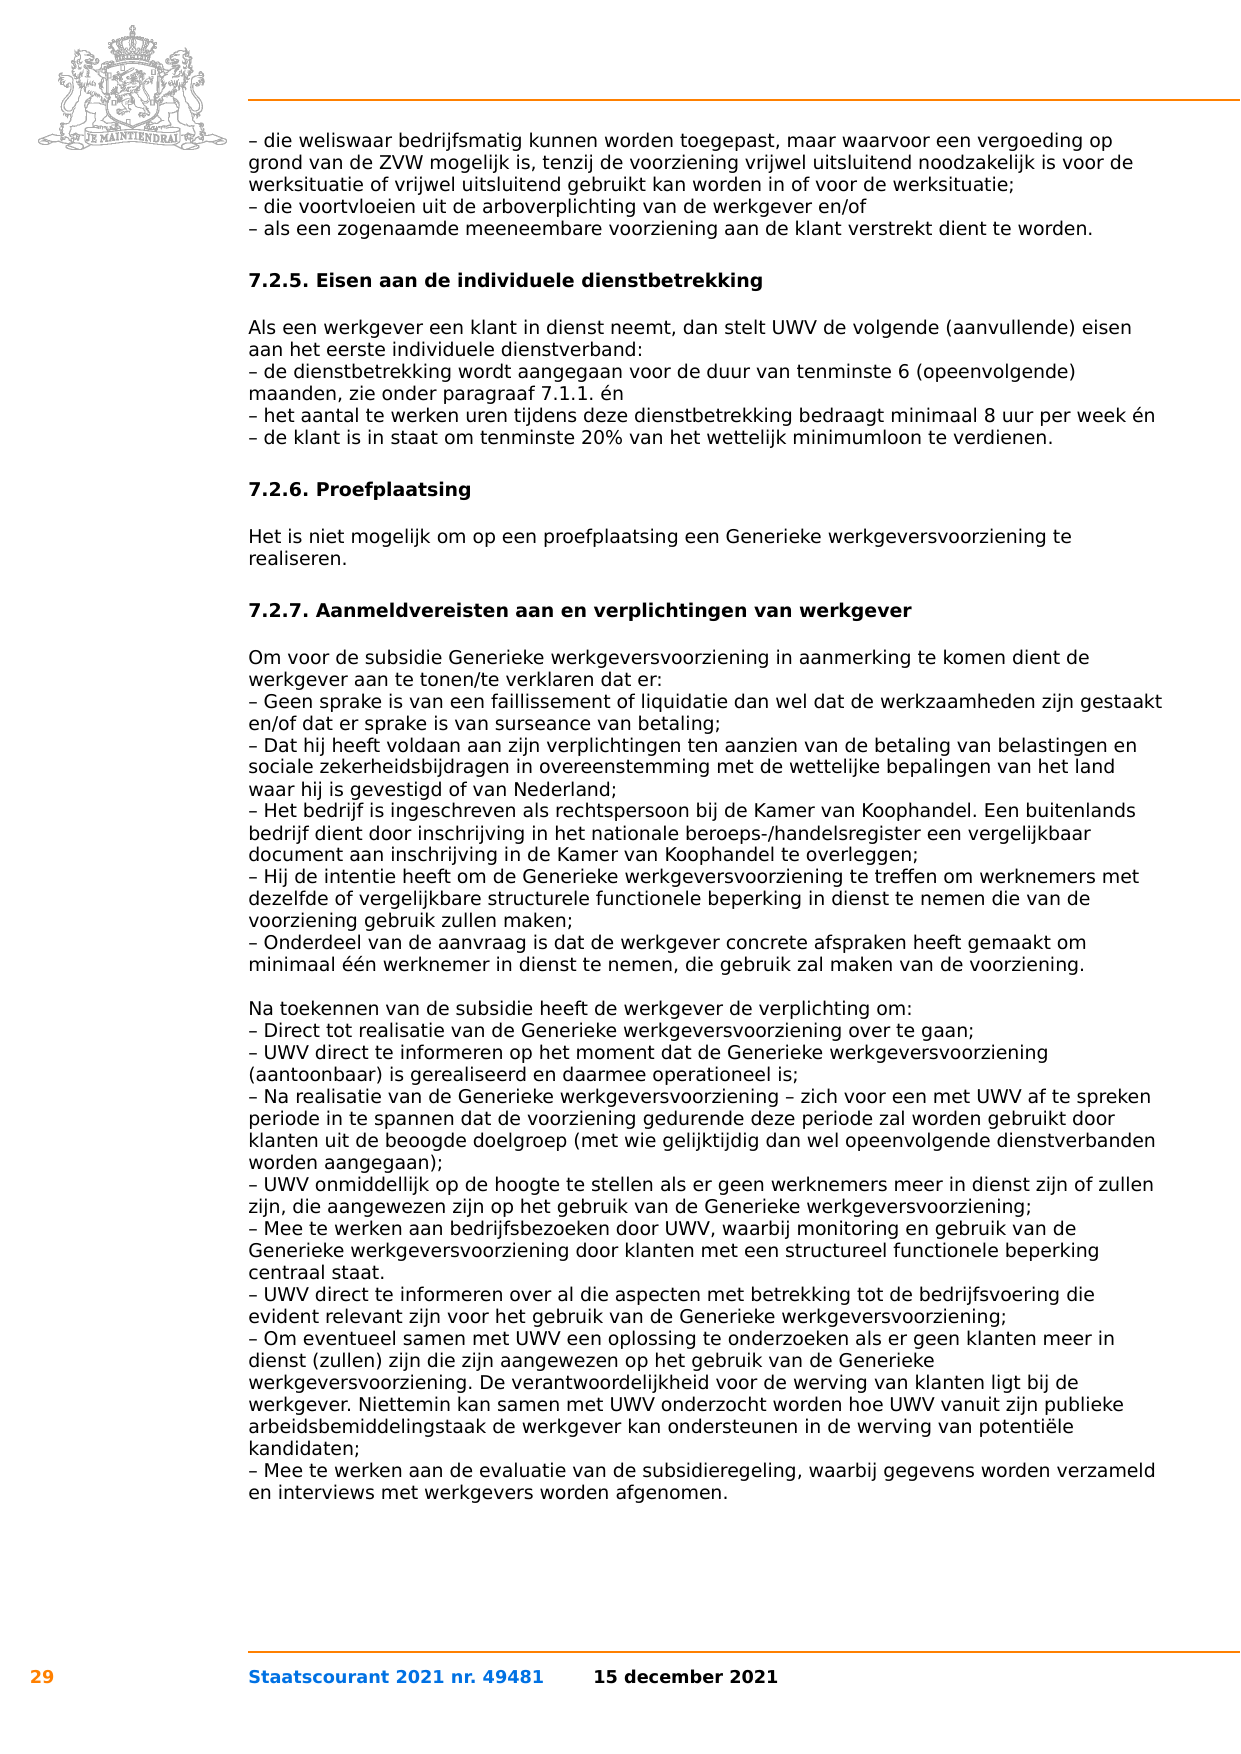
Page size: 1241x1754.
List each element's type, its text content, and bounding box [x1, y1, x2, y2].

text – Mee te werken aan de evaluatie van de subsidieregeling, waarbij gegevens worden verzameld en interviews met werkgevers worden afgenomen. [248, 1460, 1163, 1504]
text – UWV direct te informeren over al die aspecten met betrekking tot de bedrijfsvoering die evident relevant zijn voor het gebruik van de Generieke werkgeversvoorziening; [248, 1284, 1163, 1328]
text – Na realisatie van de Generieke werkgeversvoorziening – zich voor een met UWV af te spreken periode in te spannen dat de voorziening gedurende deze periode zal worden gebruikt door klanten uit de beoogde doelgroep (met wie gelijktijdig dan wel opeenvolgende dienstverbanden worden aangegaan); [248, 1086, 1163, 1174]
text – Onderdeel van de aanvraag is dat de werkgever concrete afspraken heeft gemaakt om minimaal één werknemer in dienst te nemen, die gebruik zal maken van de voorziening. [248, 932, 1163, 976]
text Om voor de subsidie Generieke werkgeversvoorziening in aanmerking te komen dient de werkgever aan te tonen/te verklaren dat er: [248, 647, 1163, 691]
text – Geen sprake is van een faillissement of liquidatie dan wel dat de werkzaamheden zijn gestaakt en/of dat er sprake is van surseance van betaling; [248, 691, 1163, 734]
text – Hij de intentie heeft om de Generieke werkgeversvoorziening te treffen om werknemers met dezelfde of vergelijkbare structurele functionele beperking in dienst te nemen die van de voorziening gebruik zullen maken; [248, 866, 1163, 932]
text Als een werkgever een klant in dienst neemt, dan stelt UWV de volgende (aanvullende) eisen aan het eerste individuele dienstverband: [248, 317, 1163, 361]
text – Het bedrijf is ingeschreven als rechtspersoon bij de Kamer van Koophandel. Een buitenlands bedrijf dient door inschrijving in het nationale beroeps-/handelsregister een vergelijkbaar document aan inschrijving in de Kamer van Koophandel te overleggen; [248, 800, 1163, 866]
text – als een zogenaamde meeneembare voorziening aan de klant verstrekt dient te worden. [248, 218, 1163, 240]
text – het aantal te werken uren tijdens deze dienstbetrekking bedraagt minimaal 8 uur per week én [248, 405, 1163, 427]
subtitle 7.2.5. Eisen aan de individuele dienstbetrekking [248, 270, 1163, 292]
text – Dat hij heeft voldaan aan zijn verplichtingen ten aanzien van de betaling van belastingen en sociale zekerheidsbijdragen in overeenstemming met de wettelijke bepalingen van het land waar hij is gevestigd of van Nederland; [248, 734, 1163, 800]
text – die voortvloeien uit de arboverplichting van de werkgever en/of [248, 196, 1163, 218]
text – die weliswaar bedrijfsmatig kunnen worden toegepast, maar waarvoor een vergoeding op grond van de ZVW mogelijk is, tenzij de voorziening vrijwel uitsluitend noodzakelijk is voor de werksituatie of vrijwel uitsluitend gebruikt kan worden in of voor de werksituatie; [248, 130, 1163, 196]
text – de klant is in staat om tenminste 20% van het wettelijk minimumloon te verdienen. [248, 427, 1163, 449]
text – de dienstbetrekking wordt aangegaan voor de duur van tenminste 6 (opeenvolgende) maanden, zie onder paragraaf 7.1.1. én [248, 361, 1163, 405]
picture [38, 25, 227, 150]
subtitle 7.2.7. Aanmeldvereisten aan en verplichtingen van werkgever [248, 599, 1163, 622]
text – UWV direct te informeren op het moment dat de Generieke werkgeversvoorziening (aantoonbaar) is gerealiseerd en daarmee operationeel is; [248, 1042, 1163, 1086]
text – Mee te werken aan bedrijfsbezoeken door UWV, waarbij monitoring en gebruik van de Generieke werkgeversvoorziening door klanten met een structureel functionele beperking centraal staat. [248, 1218, 1163, 1284]
text – UWV onmiddellijk op de hoogte te stellen als er geen werknemers meer in dienst zijn of zullen zijn, die aangewezen zijn op het gebruik van de Generieke werkgeversvoorziening; [248, 1174, 1163, 1218]
text Na toekennen van de subsidie heeft de werkgever de verplichting om: [248, 998, 1163, 1020]
text – Om eventueel samen met UWV een oplossing te onderzoeken als er geen klanten meer in dienst (zullen) zijn die zijn aangewezen op het gebruik van de Generieke werkgeversvoorziening. De verantwoordelijkheid voor de werving van klanten ligt bij de werkgever. Niettemin kan samen met UWV onderzocht worden hoe UWV vanuit zijn publieke arbeidsbemiddelingstaak de werkgever kan ondersteunen in de werving van potentiële kandidaten; [248, 1328, 1163, 1460]
text – Direct tot realisatie van de Generieke werkgeversvoorziening over te gaan; [248, 1020, 1163, 1042]
text Het is niet mogelijk om op een proefplaatsing een Generieke werkgeversvoorziening te realiseren. [248, 526, 1163, 569]
subtitle 7.2.6. Proefplaatsing [248, 479, 1163, 501]
